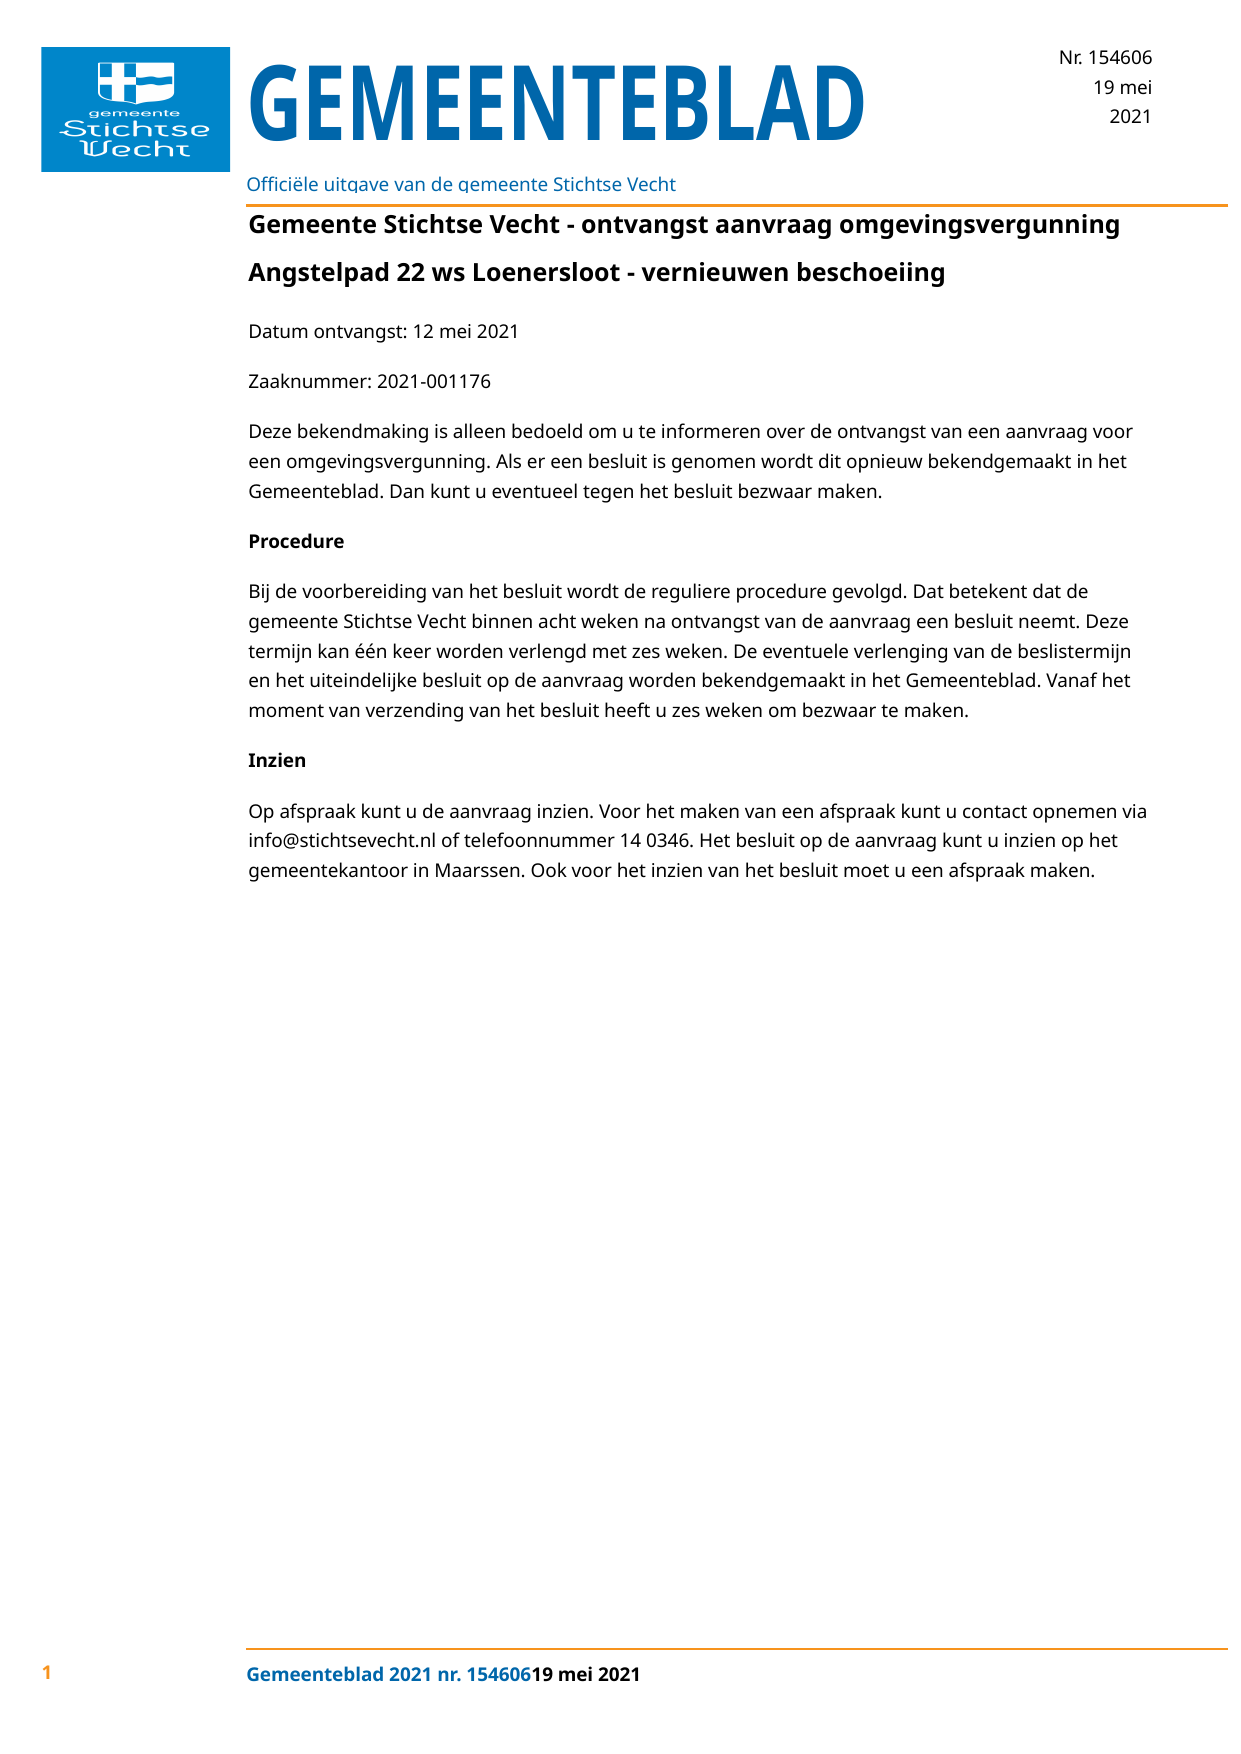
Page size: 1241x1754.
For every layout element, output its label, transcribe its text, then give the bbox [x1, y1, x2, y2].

picture [99, 63, 135, 101]
text Gemeente Stichtse Vecht - ontvangst aanvraag omgevingsvergunning Angstelpad 22 ws Loenersloot - vernieuwen beschoeiing [248, 207, 1152, 288]
picture [137, 63, 174, 103]
text Zaaknummer: 2021-001176 [248, 368, 1152, 394]
text Procedure [248, 528, 1152, 554]
text Inzien [248, 747, 1152, 773]
text Datum ontvangst: 12 mei 2021 [248, 318, 1152, 344]
text Op afspraak kunt u de aanvraag inzien. Voor het maken van een afspraak kunt u contact opnemen via info@stichtsevecht.nl of telefoonnummer 14 0346. Het besluit op de aanvraag kunt u inzien op het gemeentekantoor in Maarssen. Ook voor het inzien van het besluit moet u een afspraak maken. [248, 798, 1152, 883]
text Bij de voorbereiding van het besluit wordt de reguliere procedure gevolgd. Dat betekent dat de gemeente Stichtse Vecht binnen acht weken na ontvangst van de aanvraag een besluit neemt. Deze termijn kan één keer worden verlengd met zes weken. De eventuele verlenging van de beslistermijn en het uiteindelijke besluit op de aanvraag worden bekendgemaakt in het Gemeenteblad. Vanaf het moment van verzending van het besluit heeft u zes weken om bezwaar te maken. [248, 579, 1152, 723]
text Deze bekendmaking is alleen bedoeld om u te informeren over de ontvangst van een aanvraag voor een omgevingsvergunning. Als er een besluit is genomen wordt dit opnieuw bekendgemaakt in het Gemeenteblad. Dan kunt u eventueel tegen het besluit bezwaar maken. [248, 419, 1152, 504]
